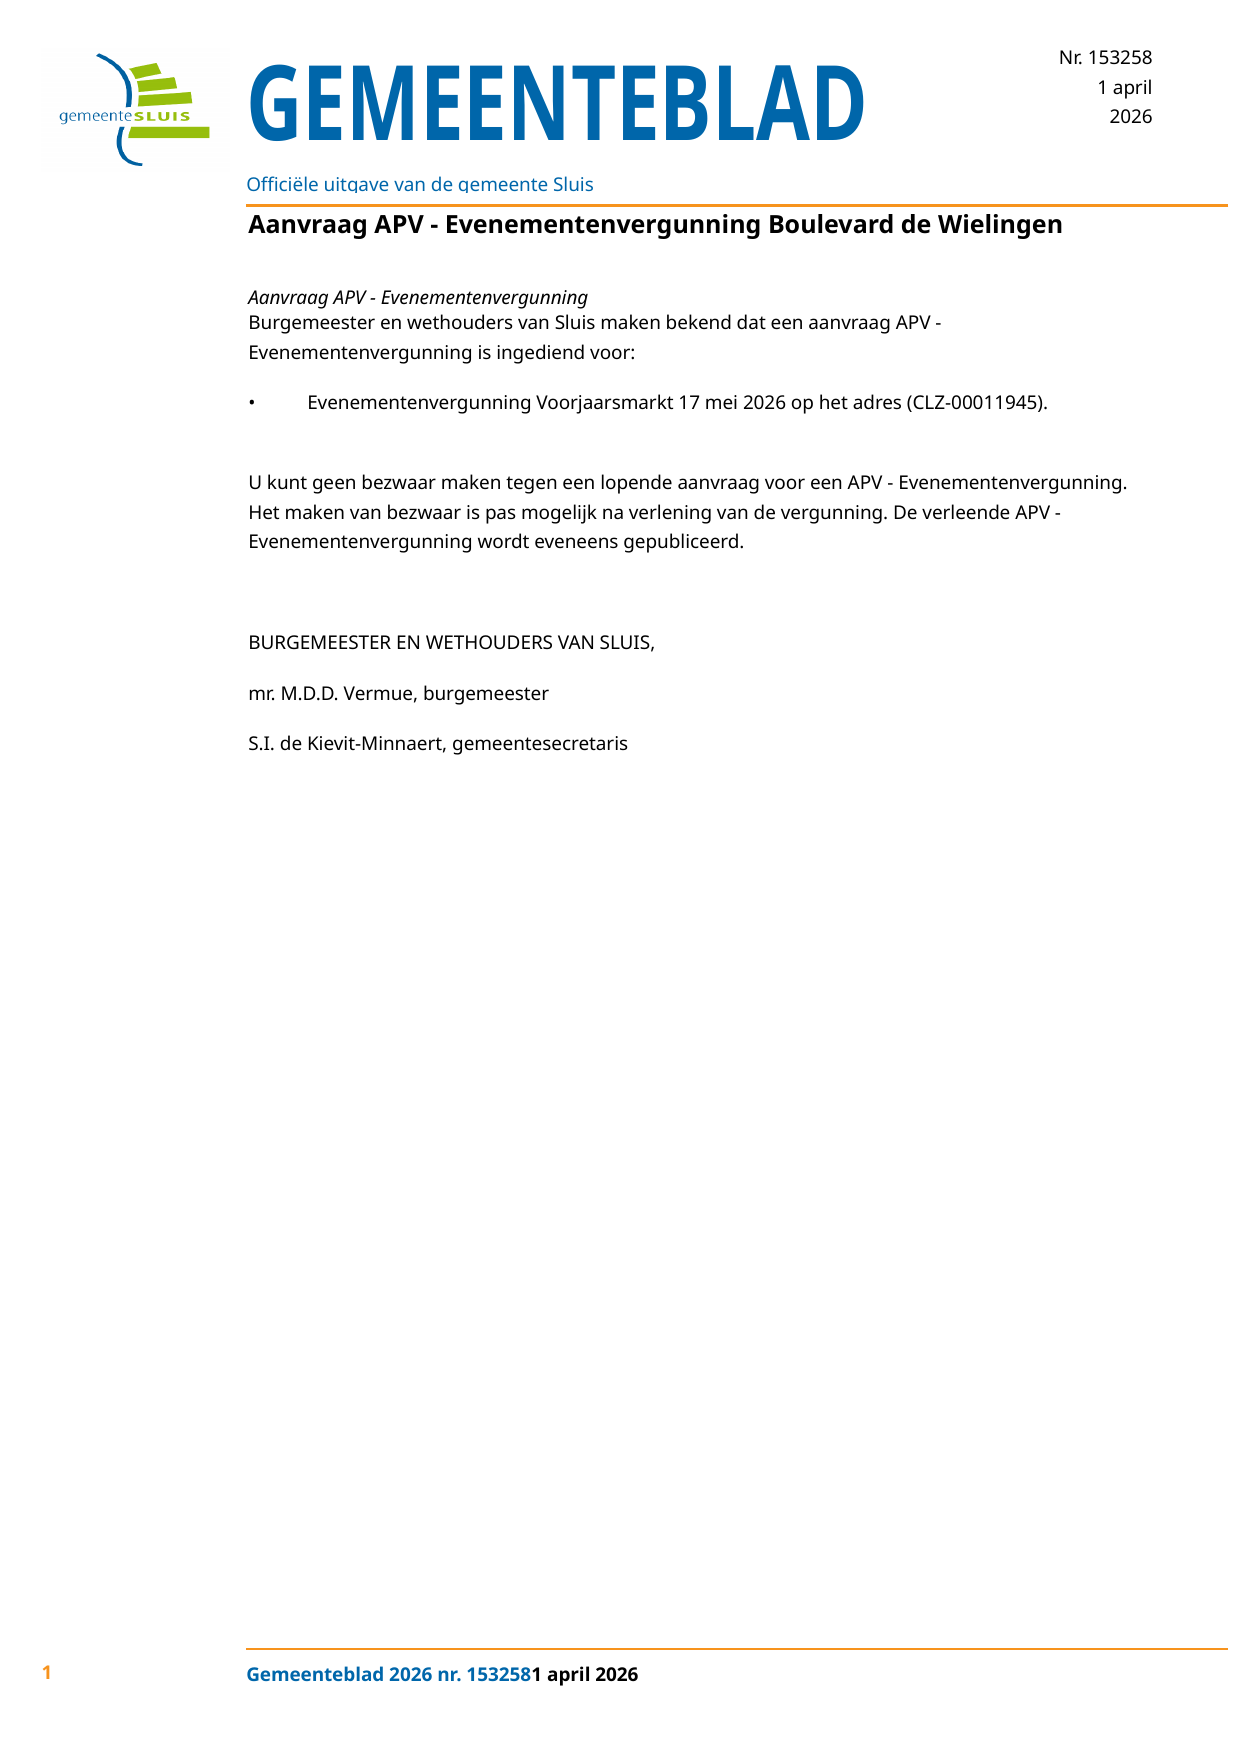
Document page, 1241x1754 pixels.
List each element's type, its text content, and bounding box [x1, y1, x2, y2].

list Evenementenvergunning Voorjaarsmarkt 17 mei 2026 op het adres (CLZ-00011945). [248, 389, 1152, 415]
text Aanvraag APV - Evenementenvergunning [248, 284, 1152, 309]
text U kunt geen bezwaar maken tegen een lopende aanvraag voor een APV - Evenementenvergunning. Het maken van bezwaar is pas mogelijk na verlening van de vergunning. De verleende APV - Evenementenvergunning wordt eveneens gepubliceerd. [248, 469, 1152, 554]
text S.I. de Kievit-Minnaert, gemeentesecretaris [248, 730, 1152, 756]
picture [41, 47, 231, 172]
text BURGEMEESTER EN WETHOUDERS VAN SLUIS, [248, 629, 1152, 655]
text Aanvraag APV - Evenementenvergunning Boulevard de Wielingen [248, 207, 1152, 241]
text mr. M.D.D. Vermue, burgemeester [248, 680, 1152, 706]
text Burgemeester en wethouders van Sluis maken bekend dat een aanvraag APV - Evenementenvergunning is ingediend voor: [248, 309, 1152, 365]
